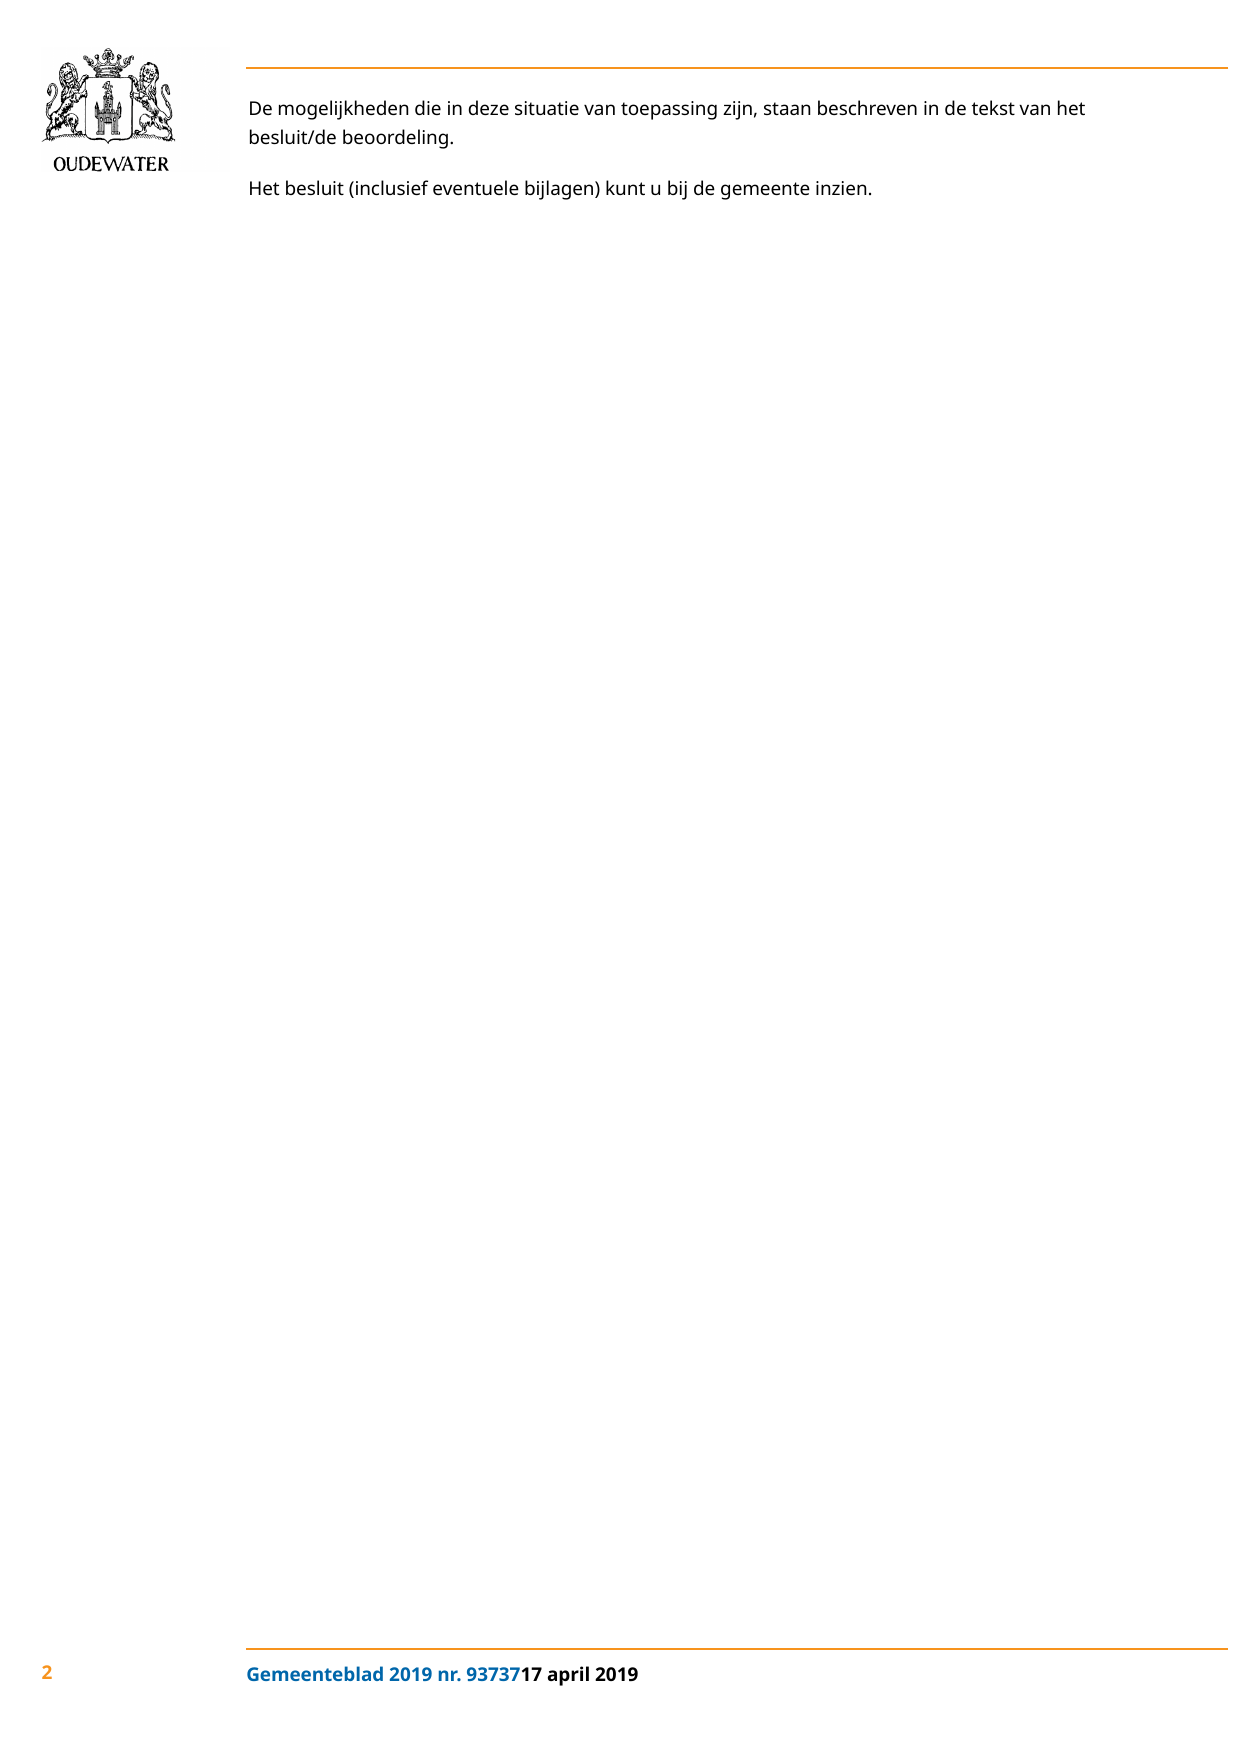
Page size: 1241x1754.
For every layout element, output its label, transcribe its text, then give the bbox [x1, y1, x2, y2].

text De mogelijkheden die in deze situatie van toepassing zijn, staan beschreven in de tekst van het besluit/de beoordeling. [248, 95, 1152, 150]
text Het besluit (inclusief eventuele bijlagen) kunt u bij de gemeente inzien. [248, 175, 1152, 201]
picture [41, 47, 231, 172]
